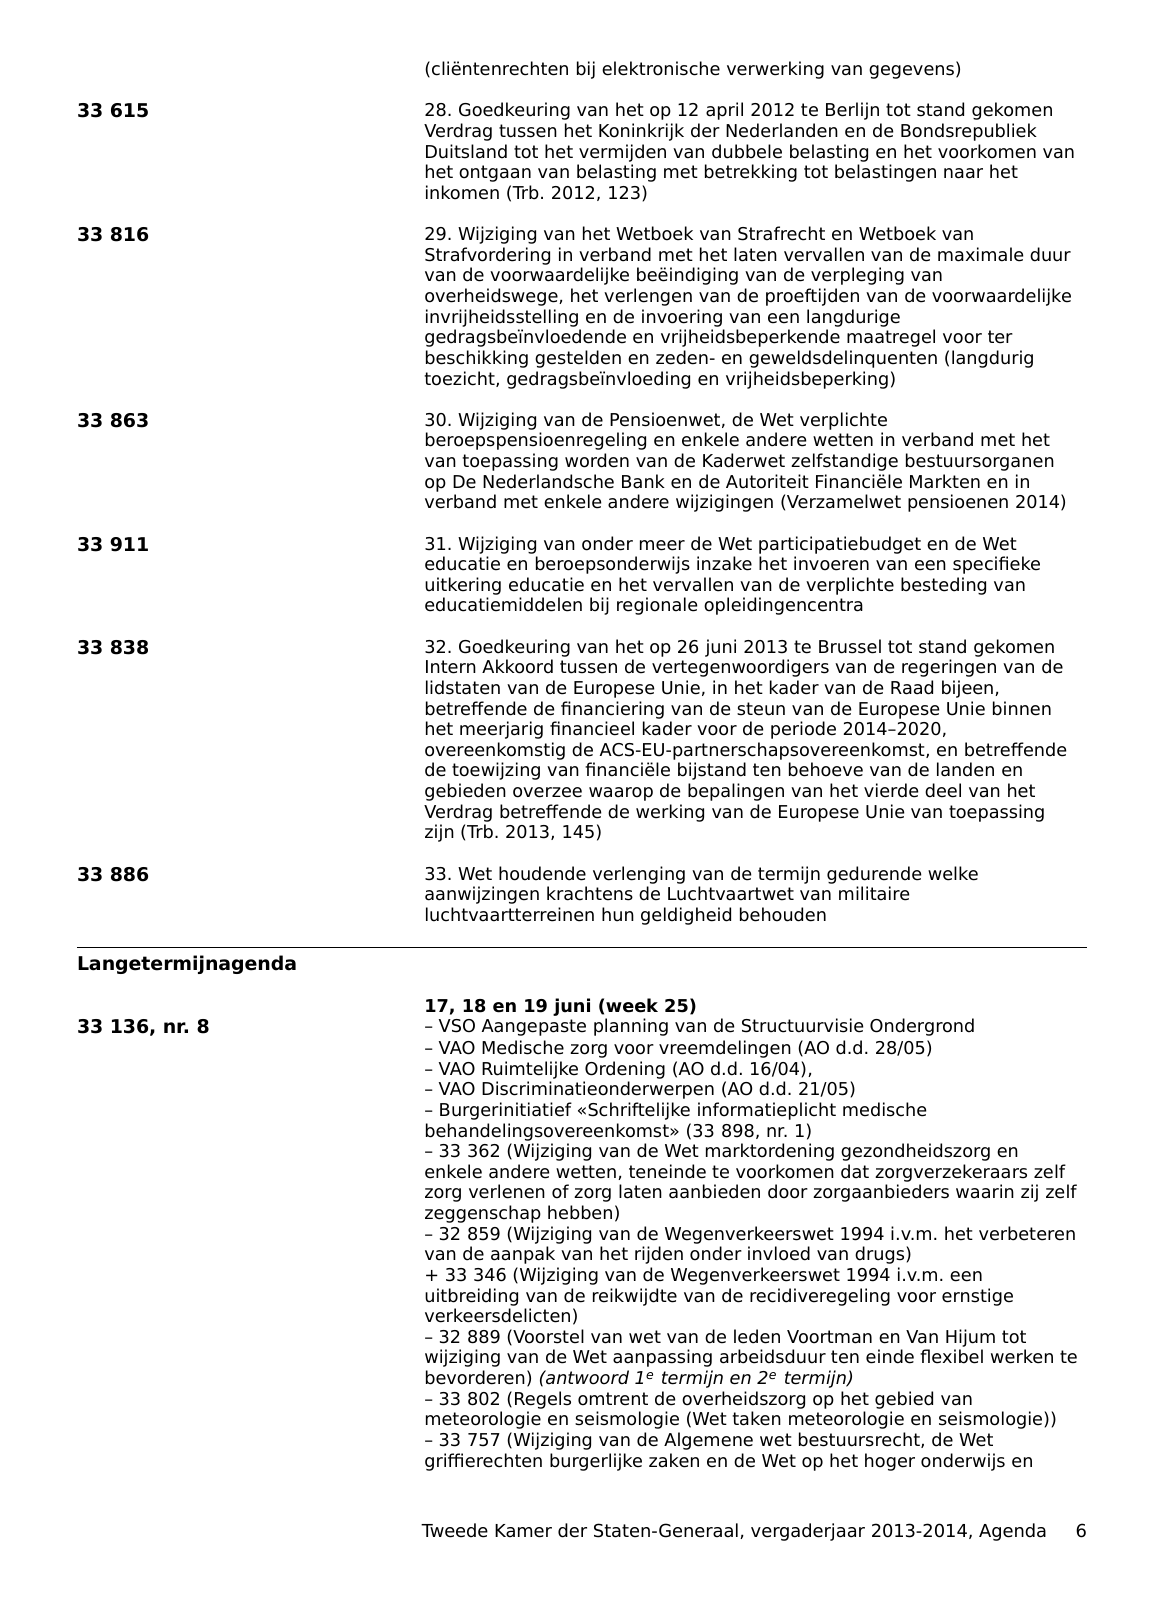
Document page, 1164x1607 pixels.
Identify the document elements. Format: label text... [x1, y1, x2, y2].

table_cell [401, 1059, 418, 1079]
table_cell [77, 1430, 401, 1471]
table_cell 32. Goedkeuring van het op 26 juni 2013 te Brussel tot stand gekomen Intern Akkoord tussen de vertegenwoordigers van de regeringen van de lidstaten van de Europese Unie, in het kader van de Raad bijeen, betreffende de financiering van de steun van de Europese Unie binnen het meerjarig financieel kader voor de periode 2014–2020, overeenkomstig de ACS-EU-partnerschapsovereenkomst, en betreffende de toewijzing van financiële bijstand ten behoeve van de landen en gebieden overzee waarop de bepalingen van het vierde deel van het Verdrag betreffende de werking van de Europese Unie van toepassing zijn (Trb. 2013, 145) [418, 637, 1087, 843]
table_cell – 33 757 (Wijziging van de Algemene wet bestuursrecht, de Wet griffierechten burgerlijke zaken en de Wet op het hoger onderwijs en [418, 1430, 1087, 1471]
table_cell – 32 859 (Wijziging van de Wegenverkeerswet 1994 i.v.m. het verbeteren van de aanpak van het rijden onder invloed van drugs) [418, 1224, 1087, 1265]
table_cell – Burgerinitiatief «Schriftelijke informatieplicht medische behandelingsovereenkomst» (33 898, nr. 1) [418, 1100, 1087, 1141]
table_cell [401, 389, 418, 410]
table_cell [401, 410, 418, 513]
table_cell [401, 1224, 418, 1265]
table_cell [401, 996, 418, 1016]
table_cell [77, 513, 401, 533]
table_cell [77, 1224, 401, 1265]
table_cell 33 863 [77, 410, 401, 513]
table_cell [401, 637, 418, 843]
table_cell 33 615 [77, 100, 401, 203]
table_cell – 33 802 (Regels omtrent de overheidszorg op het gebied van meteorologie en seismologie (Wet taken meteorologie en seismologie)) [418, 1389, 1087, 1430]
table_cell – VAO Ruimtelijke Ordening (AO d.d. 16/04), [418, 1059, 1087, 1079]
table_cell 33 136, nr. 8 [77, 1016, 401, 1038]
table_cell [418, 843, 1087, 863]
table_cell [401, 513, 418, 533]
table_cell 33 838 [77, 637, 401, 843]
table_cell [77, 1038, 401, 1059]
table_cell [77, 204, 401, 224]
table_cell [77, 1389, 401, 1430]
table_header [418, 948, 1087, 975]
table_cell 29. Wijziging van het Wetboek van Strafrecht en Wetboek van Strafvordering in verband met het laten vervallen van de maximale duur van de voorwaardelijke beëindiging van de verpleging van overheidswege, het verlengen van de proeftijden van de voorwaardelijke invrijheidsstelling en de invoering van een langdurige gedragsbeïnvloedende en vrijheidsbeperkende maatregel voor ter beschikking gestelden en zeden- en geweldsdelinquenten (langdurig toezicht, gedragsbeïnvloeding en vrijheidsbeperking) [418, 224, 1087, 389]
table_cell [418, 389, 1087, 410]
table_cell 30. Wijziging van de Pensioenwet, de Wet verplichte beroepspensioenregeling en enkele andere wetten in verband met het van toepassing worden van de Kaderwet zelfstandige bestuursorganen op De Nederlandsche Bank en de Autoriteit Financiële Markten en in verband met enkele andere wijzigingen (Verzamelwet pensioenen 2014) [418, 410, 1087, 513]
table_cell [401, 1265, 418, 1327]
table_header Langetermijnagenda [77, 948, 401, 975]
table_cell [401, 100, 418, 203]
table_cell 31. Wijziging van onder meer de Wet participatiebudget en de Wet educatie en beroepsonderwijs inzake het invoeren van een specifieke uitkering educatie en het vervallen van de verplichte besteding van educatiemiddelen bij regionale opleidingencentra [418, 534, 1087, 616]
table_cell [77, 1327, 401, 1389]
table_cell [401, 80, 418, 100]
table_cell [401, 1038, 418, 1059]
table_cell 33 911 [77, 534, 401, 616]
table_cell – VAO Medische zorg voor vreemdelingen (AO d.d. 28/05) [418, 1038, 1087, 1059]
table_cell [77, 616, 401, 637]
table_cell [77, 843, 401, 863]
table_cell [401, 59, 418, 80]
table_cell + 33 346 (Wijziging van de Wegenverkeerswet 1994 i.v.m. een uitbreiding van de reikwijdte van de recidiveregeling voor ernstige verkeersdelicten) [418, 1265, 1087, 1327]
table_cell 33 816 [77, 224, 401, 389]
table_cell [418, 80, 1087, 100]
table_cell [401, 1079, 418, 1100]
table_cell [401, 1327, 418, 1389]
table_cell [401, 534, 418, 616]
table_cell [401, 616, 418, 637]
table_cell – VAO Discriminatieonderwerpen (AO d.d. 21/05) [418, 1079, 1087, 1100]
table_cell [401, 1016, 418, 1038]
table_cell – 33 362 (Wijziging van de Wet marktordening gezondheidszorg en enkele andere wetten, teneinde te voorkomen dat zorgverzekeraars zelf zorg verlenen of zorg laten aanbieden door zorgaanbieders waarin zij zelf zeggenschap hebben) [418, 1141, 1087, 1224]
table_cell – VSO Aangepaste planning van de Structuurvisie Ondergrond [418, 1016, 1087, 1038]
table_cell 17, 18 en 19 juni (week 25) [418, 996, 1087, 1016]
table_cell [418, 513, 1087, 533]
table_cell [418, 204, 1087, 224]
table_header [401, 948, 418, 975]
table_cell [418, 975, 1087, 996]
table_cell [77, 1265, 401, 1327]
table_cell [401, 224, 418, 389]
table_cell [401, 1141, 418, 1224]
table_cell [401, 843, 418, 863]
table_cell 28. Goedkeuring van het op 12 april 2012 te Berlijn tot stand gekomen Verdrag tussen het Koninkrijk der Nederlanden en de Bondsrepubliek Duitsland tot het vermijden van dubbele belasting en het voorkomen van het ontgaan van belasting met betrekking tot belastingen naar het inkomen (Trb. 2012, 123) [418, 100, 1087, 203]
table_cell [418, 616, 1087, 637]
table_cell [401, 864, 418, 925]
table_cell [77, 80, 401, 100]
table_cell (cliëntenrechten bij elektronische verwerking van gegevens) [418, 59, 1087, 80]
table_cell [401, 1430, 418, 1471]
table_cell [77, 59, 401, 80]
table_cell [77, 1141, 401, 1224]
table_cell [401, 1389, 418, 1430]
table_cell 33. Wet houdende verlenging van de termijn gedurende welke aanwijzingen krachtens de Luchtvaartwet van militaire luchtvaartterreinen hun geldigheid behouden [418, 864, 1087, 925]
table_cell [77, 1059, 401, 1079]
table_cell [77, 996, 401, 1016]
table_cell [401, 1100, 418, 1141]
table_cell 33 886 [77, 864, 401, 925]
table_cell – 32 889 (Voorstel van wet van de leden Voortman en Van Hijum tot wijziging van de Wet aanpassing arbeidsduur ten einde flexibel werken te bevorderen) (antwoord 1e termijn en 2e termijn) [418, 1327, 1087, 1389]
table_cell [77, 975, 401, 996]
table_cell [77, 1079, 401, 1100]
table_cell [401, 975, 418, 996]
table_cell [77, 389, 401, 410]
table_cell [401, 204, 418, 224]
table_cell [77, 1100, 401, 1141]
